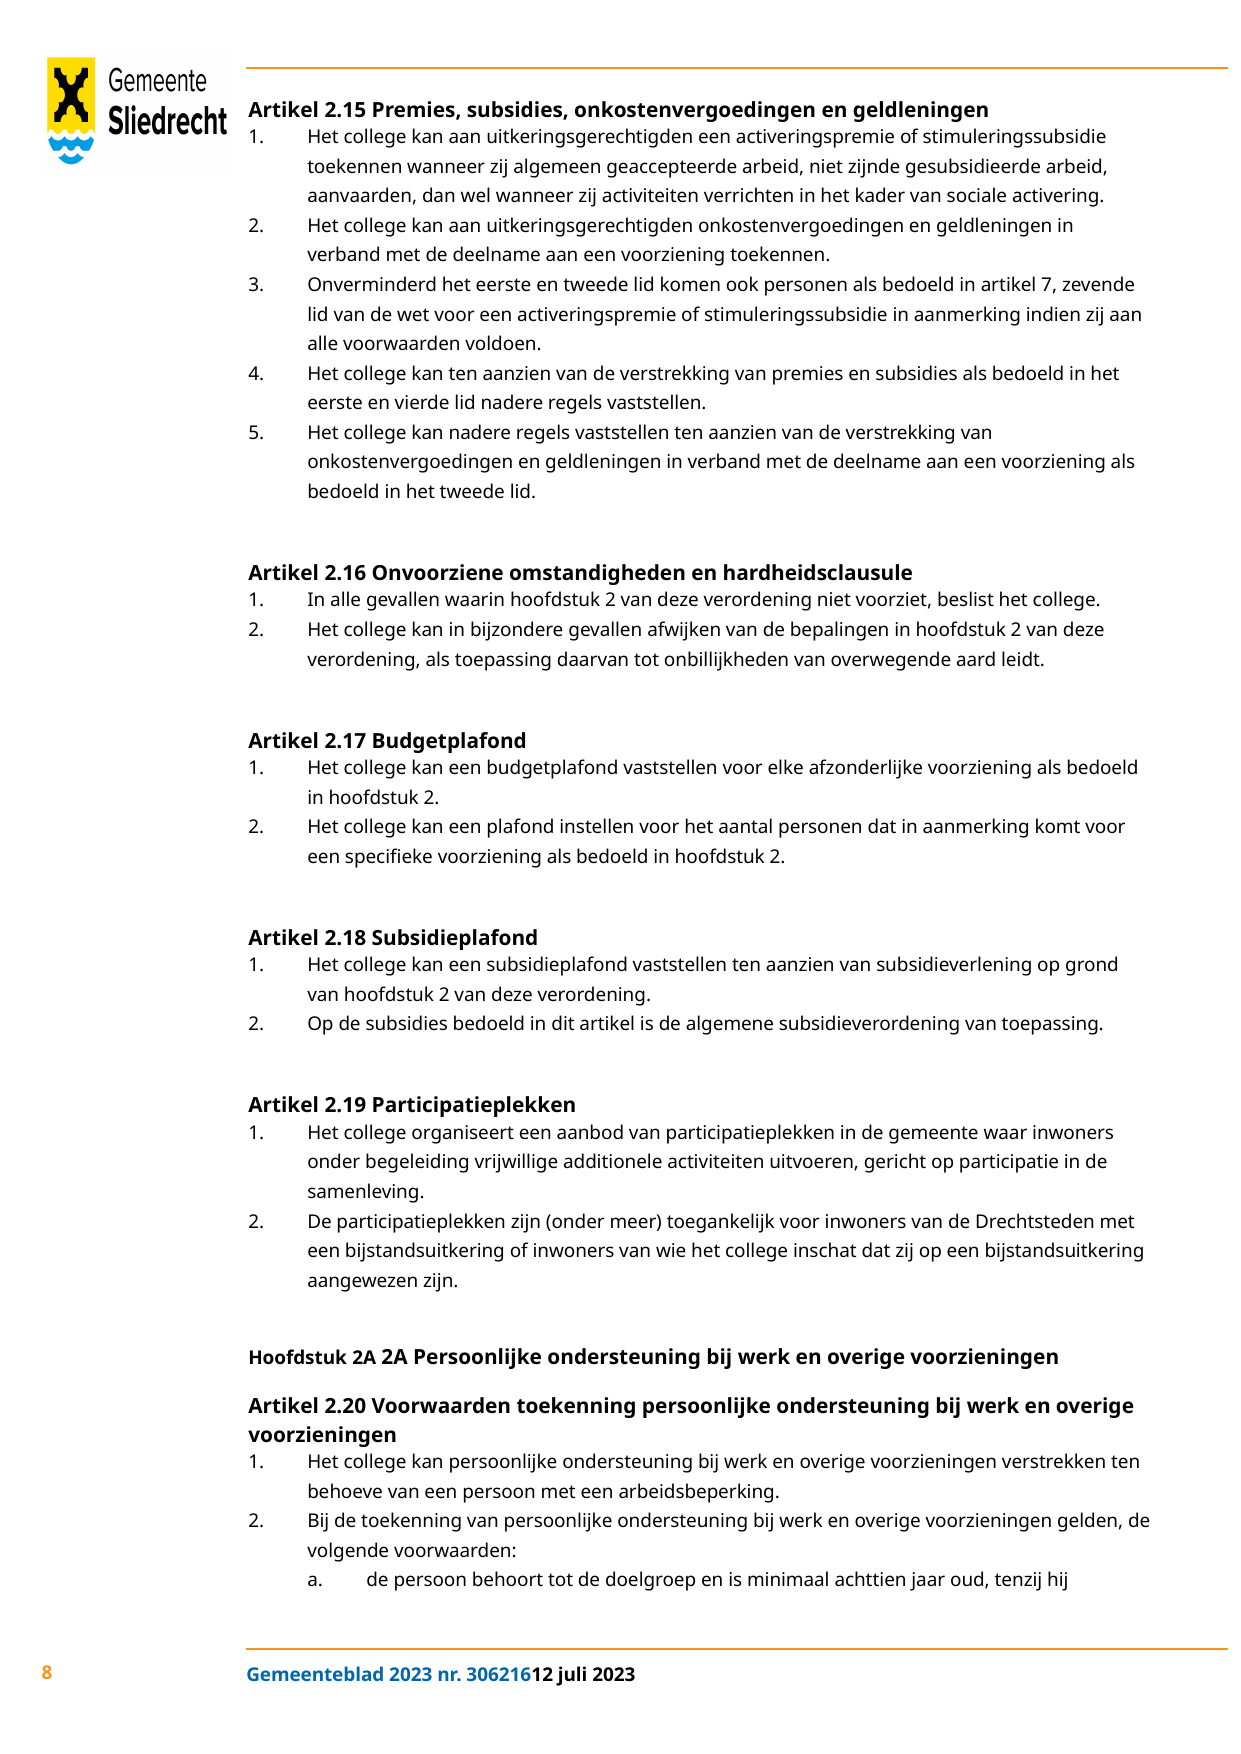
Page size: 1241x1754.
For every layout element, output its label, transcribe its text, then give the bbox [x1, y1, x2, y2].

list Het college kan persoonlijke ondersteuning bij werk en overige voorzieningen verstrekken ten behoeve van een persoon met een arbeidsbeperking. [248, 1448, 1152, 1504]
list Het college kan ten aanzien van de verstrekking van premies en subsidies als bedoeld in het eerste en vierde lid nadere regels vaststellen. [248, 360, 1152, 415]
list Het college kan aan uitkeringsgerechtigden onkostenvergoedingen en geldleningen in verband met de deelname aan een voorziening toekennen. [248, 212, 1152, 267]
list In alle gevallen waarin hoofdstuk 2 van deze verordening niet voorziet, beslist het college. [248, 587, 1152, 612]
picture [41, 47, 231, 172]
text Hoofdstuk 2A 2A Persoonlijke ondersteuning bij werk en overige voorzieningen [248, 1342, 1152, 1371]
list Het college kan een budgetplafond vaststellen voor elke afzonderlijke voorziening als bedoeld in hoofdstuk 2. [248, 754, 1152, 809]
text Artikel 2.17 Budgetplafond [248, 726, 1152, 754]
list De participatieplekken zijn (onder meer) toegankelijk voor inwoners van de Drechtsteden met een bijstandsuitkering of inwoners van wie het college inschat dat zij op een bijstandsuitkering aangewezen zijn. [248, 1208, 1152, 1293]
list Bij de toekenning van persoonlijke ondersteuning bij werk en overige voorzieningen gelden, de volgende voorwaarden: [248, 1507, 1152, 1563]
text Artikel 2.15 Premies, subsidies, onkostenvergoedingen en geldleningen [248, 95, 1152, 123]
list Het college organiseert een aanbod van participatieplekken in de gemeente waar inwoners onder begeleiding vrijwillige additionele activiteiten uitvoeren, gericht op participatie in de samenleving. [248, 1119, 1152, 1204]
list Onverminderd het eerste en tweede lid komen ook personen als bedoeld in artikel 7, zevende lid van de wet voor een activeringspremie of stimuleringssubsidie in aanmerking indien zij aan alle voorwaarden voldoen. [248, 271, 1152, 356]
text Artikel 2.19 Participatieplekken [248, 1091, 1152, 1119]
list de persoon behoort tot de doelgroep en is minimaal achttien jaar oud, tenzij hij [307, 1567, 1152, 1592]
list Het college kan aan uitkeringsgerechtigden een activeringspremie of stimuleringssubsidie toekennen wanneer zij algemeen geaccepteerde arbeid, niet zijnde gesubsidieerde arbeid, aanvaarden, dan wel wanneer zij activiteiten verrichten in het kader van sociale activering. [248, 123, 1152, 208]
list Het college kan een plafond instellen voor het aantal personen dat in aanmerking komt voor een specifieke voorziening als bedoeld in hoofdstuk 2. [248, 813, 1152, 869]
text Artikel 2.16 Onvoorziene omstandigheden en hardheidsclausule [248, 558, 1152, 587]
text Artikel 2.18 Subsidieplafond [248, 923, 1152, 951]
text Artikel 2.20 Voorwaarden toekenning persoonlijke ondersteuning bij werk en overige voorzieningen [248, 1391, 1152, 1448]
list Het college kan nadere regels vaststellen ten aanzien van de verstrekking van onkostenvergoedingen en geldleningen in verband met de deelname aan een voorziening als bedoeld in het tweede lid. [248, 419, 1152, 504]
list Op de subsidies bedoeld in dit artikel is de algemene subsidieverordening van toepassing. [248, 1011, 1152, 1036]
list Het college kan een subsidieplafond vaststellen ten aanzien van subsidieverlening op grond van hoofdstuk 2 van deze verordening. [248, 951, 1152, 1007]
list Het college kan in bijzondere gevallen afwijken van de bepalingen in hoofdstuk 2 van deze verordening, als toepassing daarvan tot onbillijkheden van overwegende aard leidt. [248, 616, 1152, 672]
